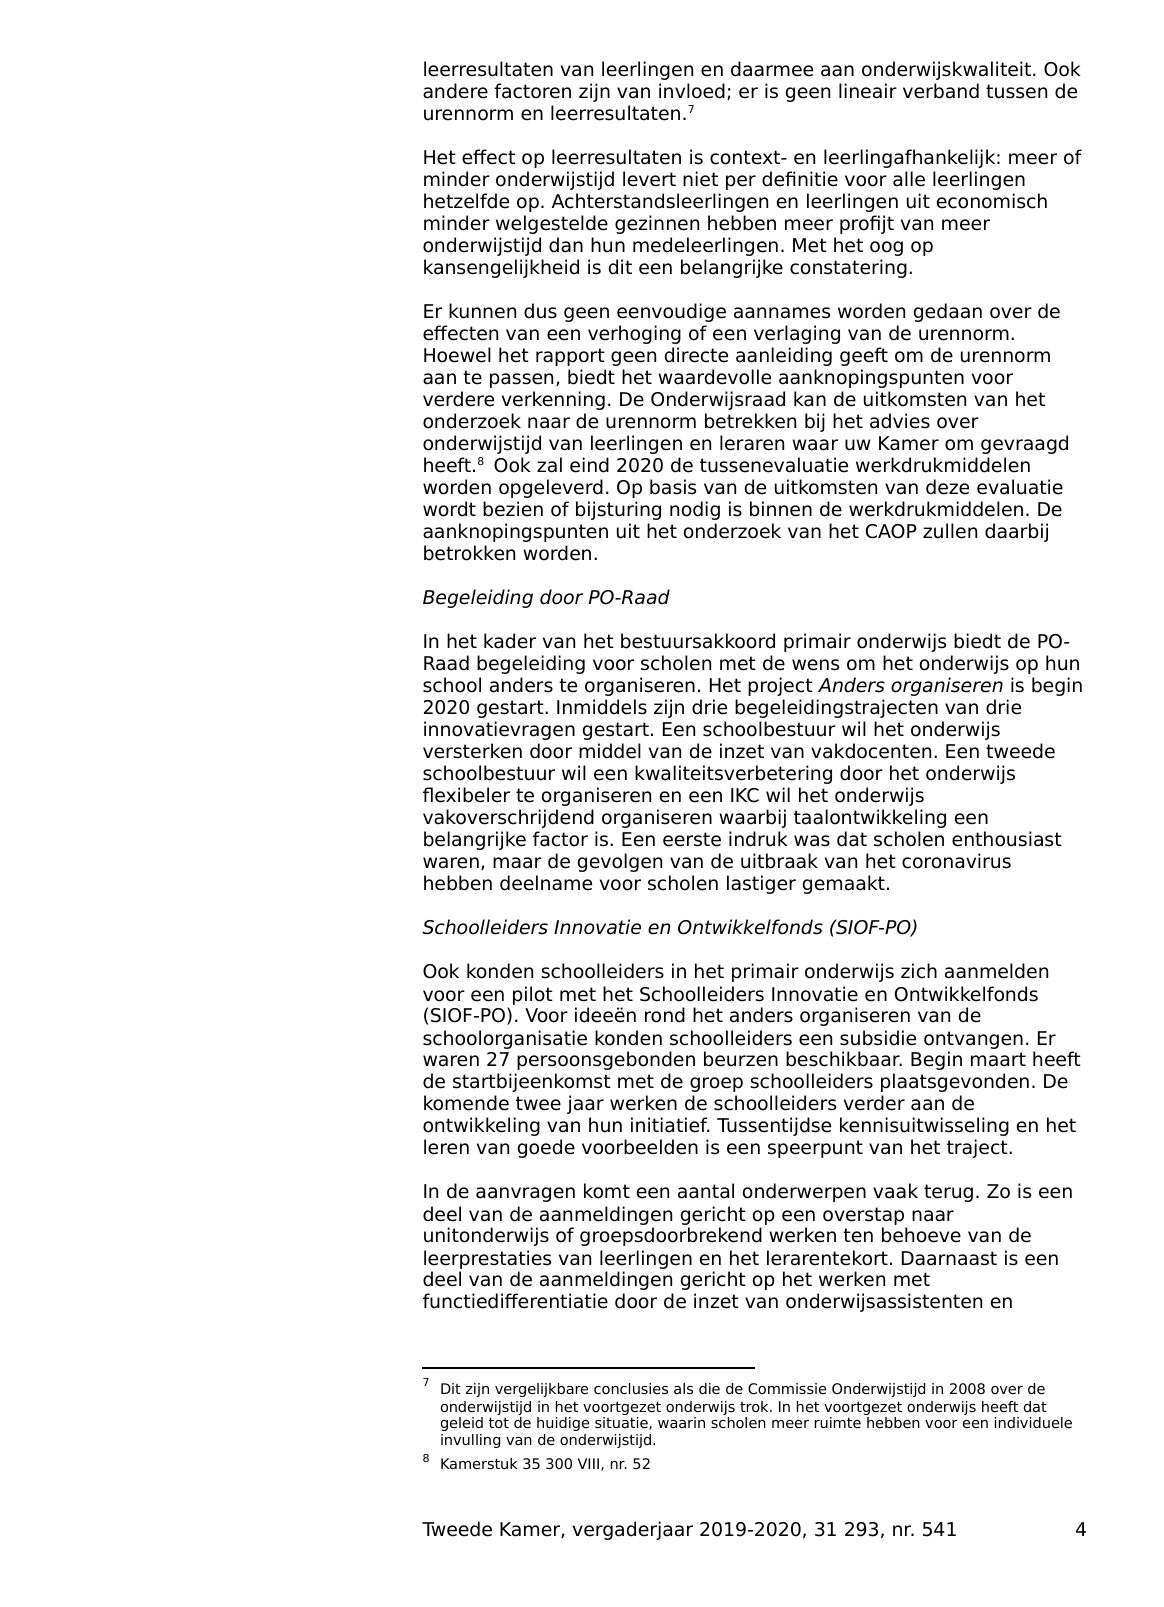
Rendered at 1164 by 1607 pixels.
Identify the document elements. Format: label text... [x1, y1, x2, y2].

subtitle Schoolleiders Innovatie en Ontwikkelfonds (SIOF-PO) [422, 917, 1087, 939]
text Er kunnen dus geen eenvoudige aannames worden gedaan over de effecten van een verhoging of een verlaging van de urennorm. Hoewel het rapport geen directe aanleiding geeft om de urennorm aan te passen, biedt het waardevolle aanknopingspunten voor verdere verkenning. De Onderwijsraad kan de uitkomsten van het onderzoek naar de urennorm betrekken bij het advies over onderwijstijd van leerlingen en leraren waar uw Kamer om gevraagd heeft. Ook zal eind 2020 de tussenevaluatie werkdrukmiddelen worden opgeleverd. Op basis van de uitkomsten van deze evaluatie wordt bezien of bijsturing nodig is binnen de werkdrukmiddelen. De aanknopingspunten uit het onderzoek van het CAOP zullen daarbij betrokken worden. [422, 301, 1087, 565]
text In het kader van het bestuursakkoord primair onderwijs biedt de PO-Raad begeleiding voor scholen met de wens om het onderwijs op hun school anders te organiseren. Het project Anders organiseren is begin 2020 gestart. Inmiddels zijn drie begeleidingstrajecten van drie innovatievragen gestart. Een schoolbestuur wil het onderwijs versterken door middel van de inzet van vakdocenten. Een tweede schoolbestuur wil een kwaliteitsverbetering door het onderwijs flexibeler te organiseren en een IKC wil het onderwijs vakoverschrijdend organiseren waarbij taalontwikkeling een belangrijke factor is. Een eerste indruk was dat scholen enthousiast waren, maar de gevolgen van de uitbraak van het coronavirus hebben deelname voor scholen lastiger gemaakt. [422, 631, 1087, 895]
subtitle Begeleiding door PO-Raad [422, 587, 1087, 609]
text In de aanvragen komt een aantal onderwerpen vaak terug. Zo is een deel van de aanmeldingen gericht op een overstap naar unitonderwijs of groepsdoorbrekend werken ten behoeve van de leerprestaties van leerlingen en het lerarentekort. Daarnaast is een deel van de aanmeldingen gericht op het werken met functiedifferentiatie door de inzet van onderwijsassistenten en [422, 1181, 1087, 1313]
text Dit zijn vergelijkbare conclusies als die de Commissie Onderwijstijd in 2008 over de onderwijstijd in het voortgezet onderwijs trok. In het voortgezet onderwijs heeft dat geleid tot de huidige situatie, waarin scholen meer ruimte hebben voor een individuele invulling van de onderwijstijd. [422, 1377, 1087, 1449]
text leerresultaten van leerlingen en daarmee aan onderwijskwaliteit. Ook andere factoren zijn van invloed; er is geen lineair verband tussen de urennorm en leerresultaten. [422, 59, 1087, 125]
text Kamerstuk 35 300 VIII, nr. 52 [422, 1452, 1087, 1474]
text Ook konden schoolleiders in het primair onderwijs zich aanmelden voor een pilot met het Schoolleiders Innovatie en Ontwikkelfonds (SIOF-PO). Voor ideeën rond het anders organiseren van de schoolorganisatie konden schoolleiders een subsidie ontvangen. Er waren 27 persoonsgebonden beurzen beschikbaar. Begin maart heeft de startbijeenkomst met de groep schoolleiders plaatsgevonden. De komende twee jaar werken de schoolleiders verder aan de ontwikkeling van hun initiatief. Tussentijdse kennisuitwisseling en het leren van goede voorbeelden is een speerpunt van het traject. [422, 961, 1087, 1159]
text Het effect op leerresultaten is context- en leerlingafhankelijk: meer of minder onderwijstijd levert niet per definitie voor alle leerlingen hetzelfde op. Achterstandsleerlingen en leerlingen uit economisch minder welgestelde gezinnen hebben meer profijt van meer onderwijstijd dan hun medeleerlingen. Met het oog op kansengelijkheid is dit een belangrijke constatering. [422, 147, 1087, 279]
